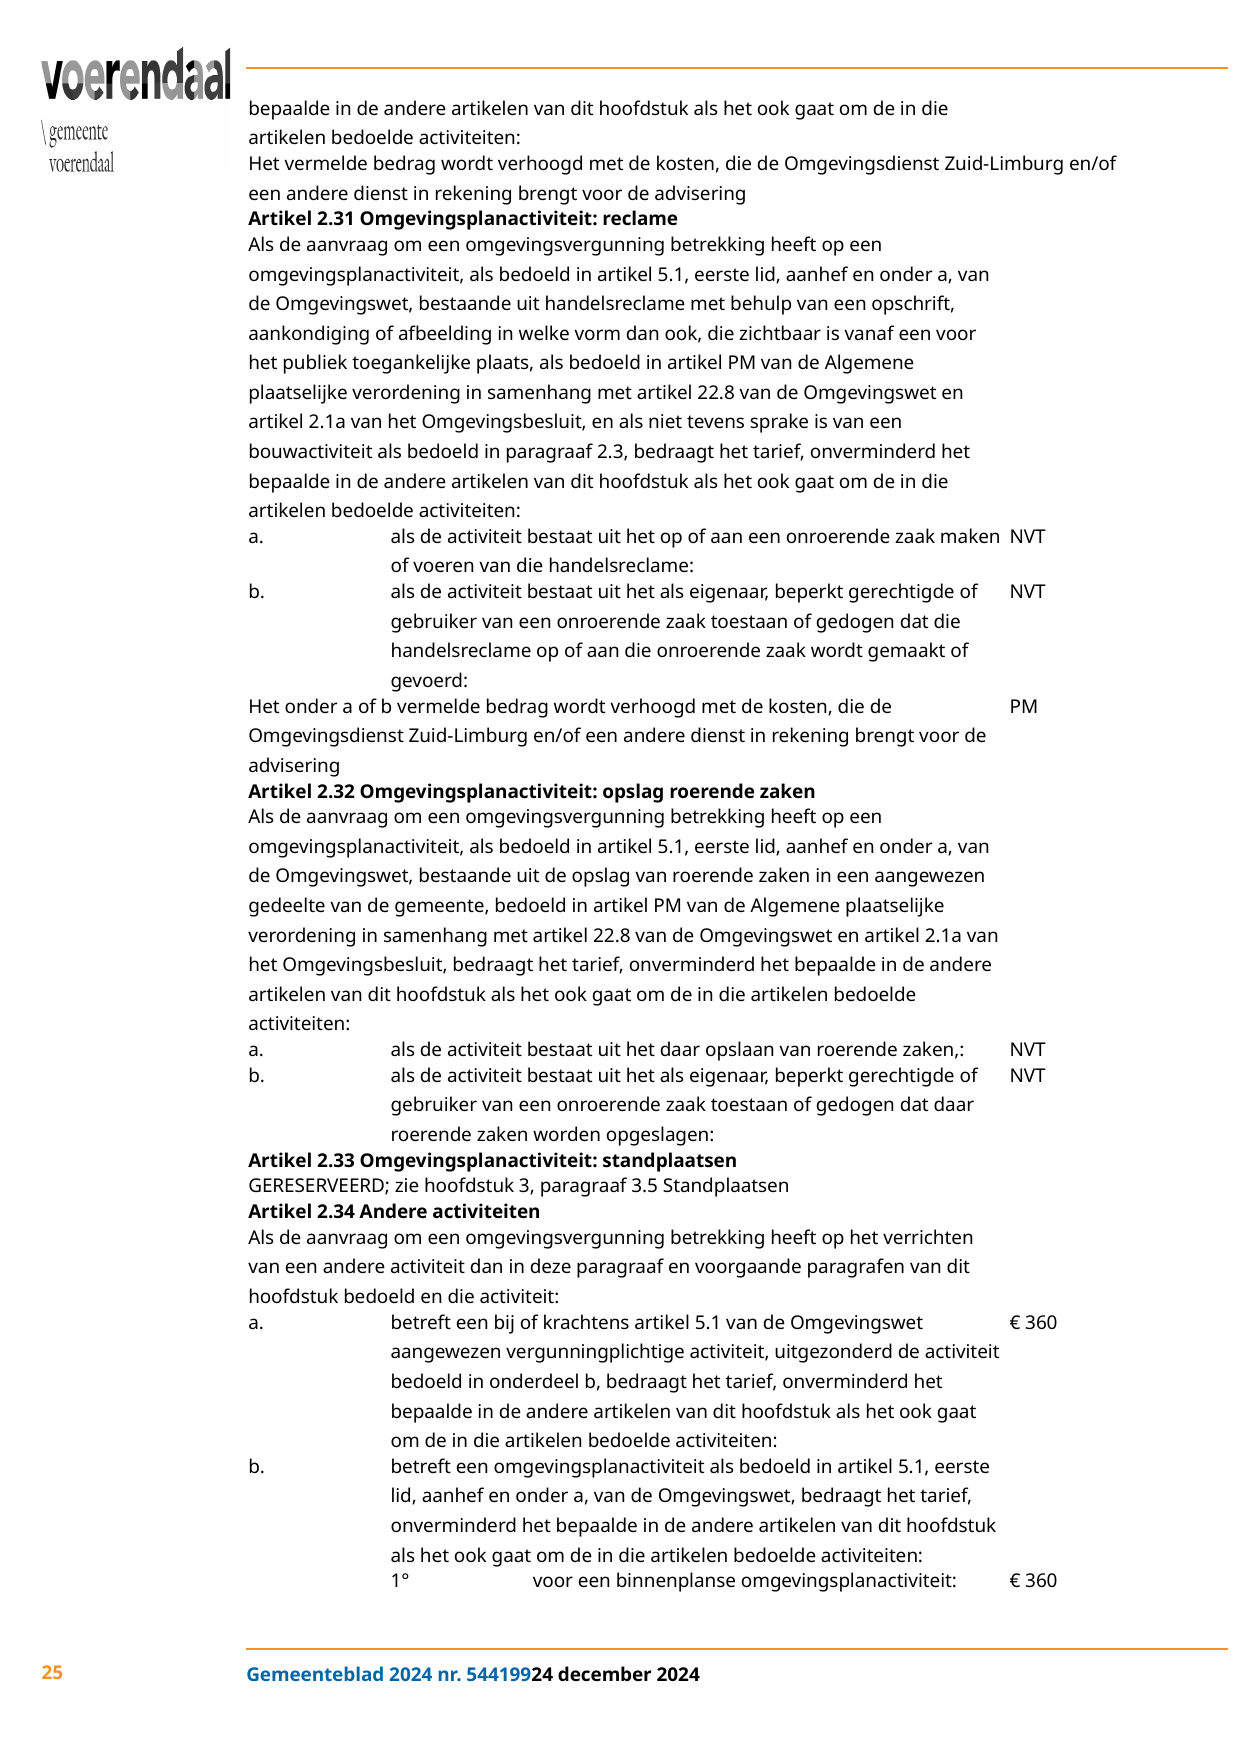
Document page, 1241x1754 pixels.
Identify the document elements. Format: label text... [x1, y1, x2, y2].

table_cell als de activiteit bestaat uit het op of aan een onroerende zaak maken of voeren van die handelsreclame: [390, 523, 1009, 578]
table_cell Als de aanvraag om een omgevingsvergunning betrekking heeft op het verrichten van een andere activiteit dan in deze paragraaf en voorgaande paragrafen van dit hoofdstuk bedoeld en die activiteit: [248, 1224, 1009, 1309]
table_cell bepaalde in de andere artikelen van dit hoofdstuk als het ook gaat om de in die artikelen bedoelde activiteiten: [248, 95, 1009, 150]
table_cell NVT [1009, 1036, 1152, 1062]
table_cell Artikel 2.34 Andere activiteiten [248, 1199, 1009, 1224]
table_cell Het onder a of b vermelde bedrag wordt verhoogd met de kosten, die de Omgevingsdienst Zuid-Limburg en/of een andere dienst in rekening brengt voor de advisering [248, 693, 1009, 778]
table_cell Het vermelde bedrag wordt verhoogd met de kosten, die de Omgevingsdienst Zuid-Limburg en/of een andere dienst in rekening brengt voor de advisering [248, 150, 1152, 205]
table_cell b. [248, 579, 390, 693]
table_cell Artikel 2.32 Omgevingsplanactiviteit: opslag roerende zaken [248, 778, 1009, 803]
table_cell a. [248, 523, 390, 578]
table_cell [1009, 1199, 1152, 1224]
table_cell [248, 1568, 390, 1593]
table_cell Artikel 2.33 Omgevingsplanactiviteit: standplaatsen [248, 1147, 1009, 1173]
table_cell als de activiteit bestaat uit het als eigenaar, beperkt gerechtigde of gebruiker van een onroerende zaak toestaan of gedogen dat daar roerende zaken worden opgeslagen: [390, 1062, 1009, 1147]
table_cell € 360 [1009, 1568, 1152, 1593]
table_cell [1009, 95, 1152, 150]
table_cell [1009, 1173, 1152, 1198]
table_cell [1009, 1224, 1152, 1309]
table_cell b. [248, 1453, 390, 1568]
table_cell NVT [1009, 1062, 1152, 1147]
table_cell Als de aanvraag om een omgevingsvergunning betrekking heeft op een omgevingsplanactiviteit, als bedoeld in artikel 5.1, eerste lid, aanhef en onder a, van de Omgevingswet, bestaande uit de opslag van roerende zaken in een aangewezen gedeelte van de gemeente, bedoeld in artikel PM van de Algemene plaatselijke verordening in samenhang met artikel 22.8 van de Omgevingswet en artikel 2.1a van het Omgevingsbesluit, bedraagt het tarief, onverminderd het bepaalde in de andere artikelen van dit hoofdstuk als het ook gaat om de in die artikelen bedoelde activiteiten: [248, 804, 1009, 1036]
table_cell NVT [1009, 579, 1152, 693]
picture [41, 47, 231, 172]
table_cell [1009, 205, 1152, 231]
table_cell betreft een bij of krachtens artikel 5.1 van de Omgevingswet aangewezen vergunningplichtige activiteit, uitgezonderd de activiteit bedoeld in onderdeel b, bedraagt het tarief, onverminderd het bepaalde in de andere artikelen van dit hoofdstuk als het ook gaat om de in die artikelen bedoelde activiteiten: [390, 1309, 1009, 1453]
table_cell b. [248, 1062, 390, 1147]
table_cell GERESERVEERD; zie hoofdstuk 3, paragraaf 3.5 Standplaatsen [248, 1173, 1009, 1198]
table_cell betreft een omgevingsplanactiviteit als bedoeld in artikel 5.1, eerste lid, aanhef en onder a, van de Omgevingswet, bedraagt het tarief, onverminderd het bepaalde in de andere artikelen van dit hoofdstuk als het ook gaat om de in die artikelen bedoelde activiteiten: [390, 1453, 1009, 1568]
table_cell 1° [390, 1568, 533, 1593]
table_cell als de activiteit bestaat uit het als eigenaar, beperkt gerechtigde of gebruiker van een onroerende zaak toestaan of gedogen dat die handelsreclame op of aan die onroerende zaak wordt gemaakt of gevoerd: [390, 579, 1009, 693]
table_cell a. [248, 1309, 390, 1453]
table_cell PM [1009, 693, 1152, 778]
table_cell [1009, 231, 1152, 523]
table_cell NVT [1009, 523, 1152, 578]
table_cell [1009, 804, 1152, 1036]
table_cell voor een binnenplanse omgevingsplanactiviteit: [533, 1568, 1009, 1593]
table_cell a. [248, 1036, 390, 1062]
table_cell € 360 [1009, 1309, 1152, 1453]
table_cell [1009, 1147, 1152, 1173]
table_cell [1009, 778, 1152, 803]
table_cell [1009, 1453, 1152, 1568]
table_cell als de activiteit bestaat uit het daar opslaan van roerende zaken,: [390, 1036, 1009, 1062]
table_cell Artikel 2.31 Omgevingsplanactiviteit: reclame [248, 205, 1009, 231]
table_cell Als de aanvraag om een omgevingsvergunning betrekking heeft op een omgevingsplanactiviteit, als bedoeld in artikel 5.1, eerste lid, aanhef en onder a, van de Omgevingswet, bestaande uit handelsreclame met behulp van een opschrift, aankondiging of afbeelding in welke vorm dan ook, die zichtbaar is vanaf een voor het publiek toegankelijke plaats, als bedoeld in artikel PM van de Algemene plaatselijke verordening in samenhang met artikel 22.8 van de Omgevingswet en artikel 2.1a van het Omgevingsbesluit, en als niet tevens sprake is van een bouwactiviteit als bedoeld in paragraaf 2.3, bedraagt het tarief, onverminderd het bepaalde in de andere artikelen van dit hoofdstuk als het ook gaat om de in die artikelen bedoelde activiteiten: [248, 231, 1009, 523]
